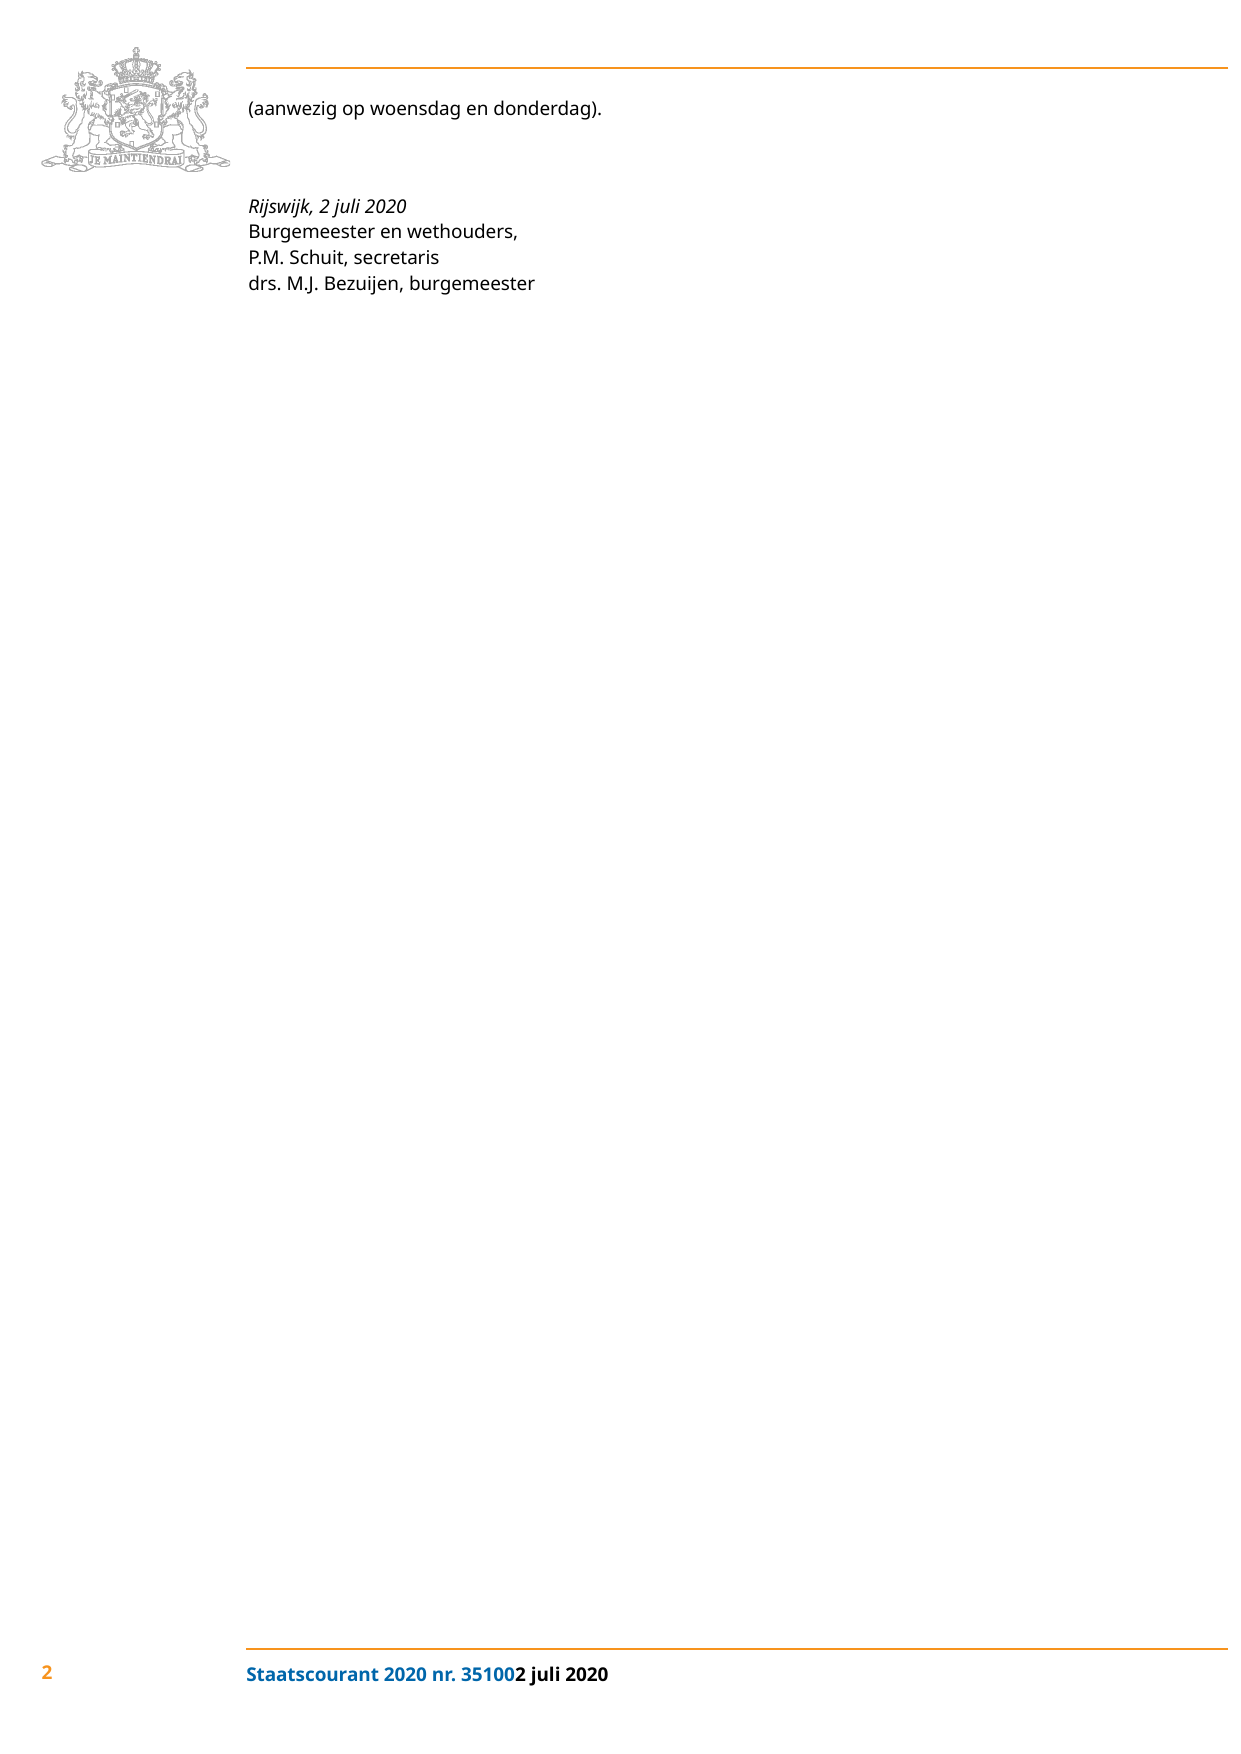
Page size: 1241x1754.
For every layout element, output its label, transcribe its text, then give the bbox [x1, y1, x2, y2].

picture [41, 47, 231, 172]
text (aanwezig op woensdag en donderdag). [248, 95, 1152, 121]
text P.M. Schuit, secretaris [248, 244, 1152, 270]
text Rijswijk, 2 juli 2020 [248, 193, 1152, 219]
text drs. M.J. Bezuijen, burgemeester [248, 270, 1152, 296]
text Burgemeester en wethouders, [248, 219, 1152, 244]
